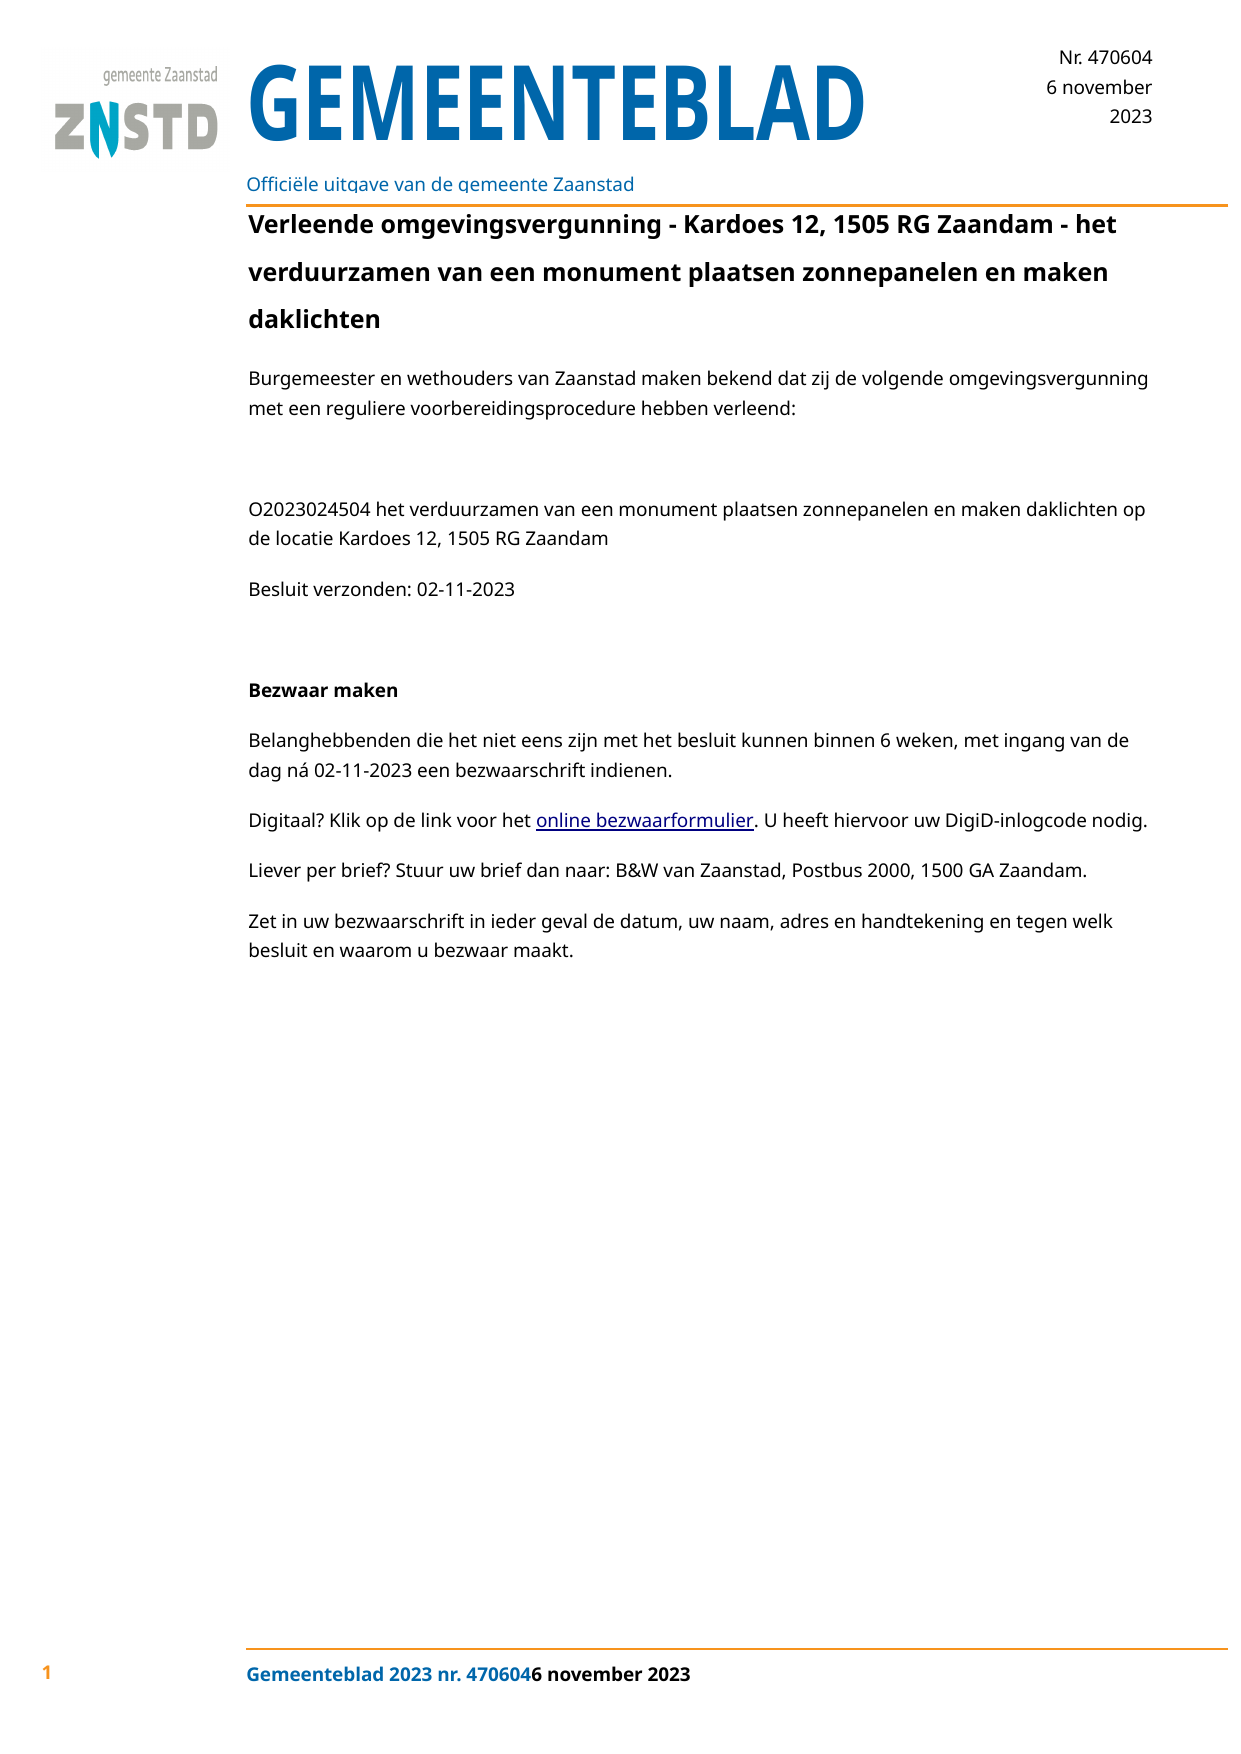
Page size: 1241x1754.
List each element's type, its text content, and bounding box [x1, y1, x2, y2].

text O2023024504 het verduurzamen van een monument plaatsen zonnepanelen en maken daklichten op de locatie Kardoes 12, 1505 RG Zaandam [248, 496, 1152, 551]
text Zet in uw bezwaarschrift in ieder geval de datum, uw naam, adres en handtekening en tegen welk besluit en waarom u bezwaar maakt. [248, 908, 1152, 963]
text Belanghebbenden die het niet eens zijn met het besluit kunnen binnen 6 weken, met ingang van de dag ná 02-11-2023 een bezwaarschrift indienen. [248, 727, 1152, 782]
text Liever per brief? Stuur uw brief dan naar: B&W van Zaanstad, Postbus 2000, 1500 GA Zaandam. [248, 858, 1152, 883]
text Burgemeester en wethouders van Zaanstad maken bekend dat zij de volgende omgevingsvergunning met een reguliere voorbereidingsprocedure hebben verleend: [248, 366, 1152, 421]
text Bezwaar maken [248, 677, 1152, 702]
text Besluit verzonden: 02-11-2023 [248, 576, 1152, 602]
text Verleende omgevingsvergunning - Kardoes 12, 1505 RG Zaandam - het verduurzamen van een monument plaatsen zonnepanelen en maken daklichten [248, 207, 1152, 336]
picture [41, 47, 231, 172]
text Digitaal? Klik op de link voor het online bezwaarformulier. U heeft hiervoor uw DigiD-inlogcode nodig. [248, 807, 1152, 833]
